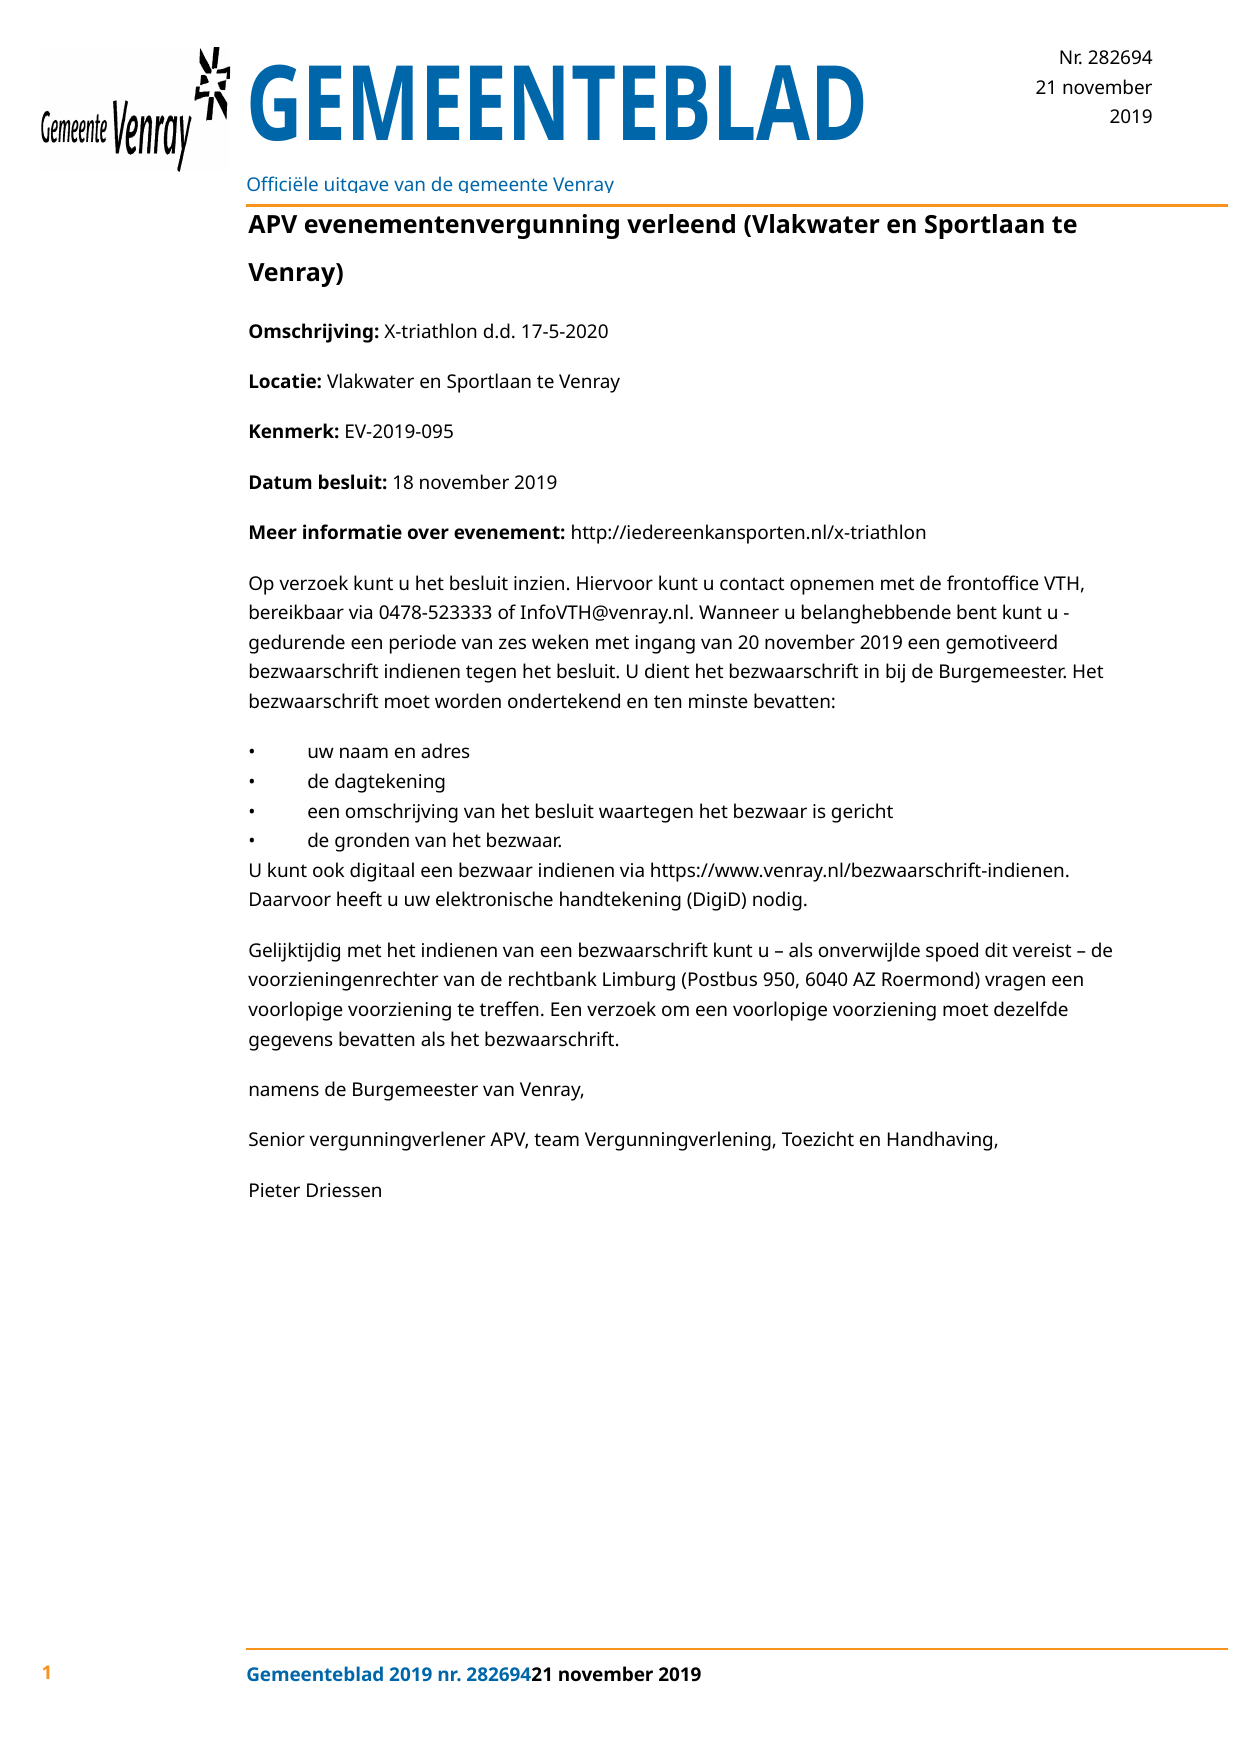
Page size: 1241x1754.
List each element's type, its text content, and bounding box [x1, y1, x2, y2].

picture [41, 47, 231, 172]
list uw naam en adres [248, 739, 1152, 764]
text Omschrijving: X-triathlon d.d. 17-5-2020 [248, 318, 1152, 344]
text Kenmerk: EV-2019-095 [248, 419, 1152, 444]
text Datum besluit: 18 november 2019 [248, 469, 1152, 495]
text Locatie: Vlakwater en Sportlaan te Venray [248, 368, 1152, 394]
list de dagtekening [248, 768, 1152, 794]
text Senior vergunningverlener APV, team Vergunningverlening, Toezicht en Handhaving, [248, 1127, 1152, 1152]
text Gelijktijdig met het indienen van een bezwaarschrift kunt u – als onverwijlde spoed dit vereist – de voorzieningenrechter van de rechtbank Limburg (Postbus 950, 6040 AZ Roermond) vragen een voorlopige voorziening te treffen. Een verzoek om een voorlopige voorziening moet dezelfde gegevens bevatten als het bezwaarschrift. [248, 937, 1152, 1052]
text APV evenementenvergunning verleend (Vlakwater en Sportlaan te Venray) [248, 207, 1152, 288]
text namens de Burgemeester van Venray, [248, 1076, 1152, 1102]
text Meer informatie over evenement: http://iedereenkansporten.nl/x-triathlon [248, 519, 1152, 545]
list een omschrijving van het besluit waartegen het bezwaar is gericht [248, 798, 1152, 824]
text Pieter Driessen [248, 1177, 1152, 1203]
list de gronden van het bezwaar. [248, 827, 1152, 853]
text Op verzoek kunt u het besluit inzien. Hiervoor kunt u contact opnemen met de frontoffice VTH, bereikbaar via 0478-523333 of InfoVTH@venray.nl. Wanneer u belanghebbende bent kunt u - gedurende een periode van zes weken met ingang van 20 november 2019 een gemotiveerd bezwaarschrift indienen tegen het besluit. U dient het bezwaarschrift in bij de Burgemeester. Het bezwaarschrift moet worden ondertekend en ten minste bevatten: [248, 570, 1152, 714]
text U kunt ook digitaal een bezwaar indienen via https://www.venray.nl/bezwaarschrift-indienen. Daarvoor heeft u uw elektronische handtekening (DigiD) nodig. [248, 857, 1152, 912]
